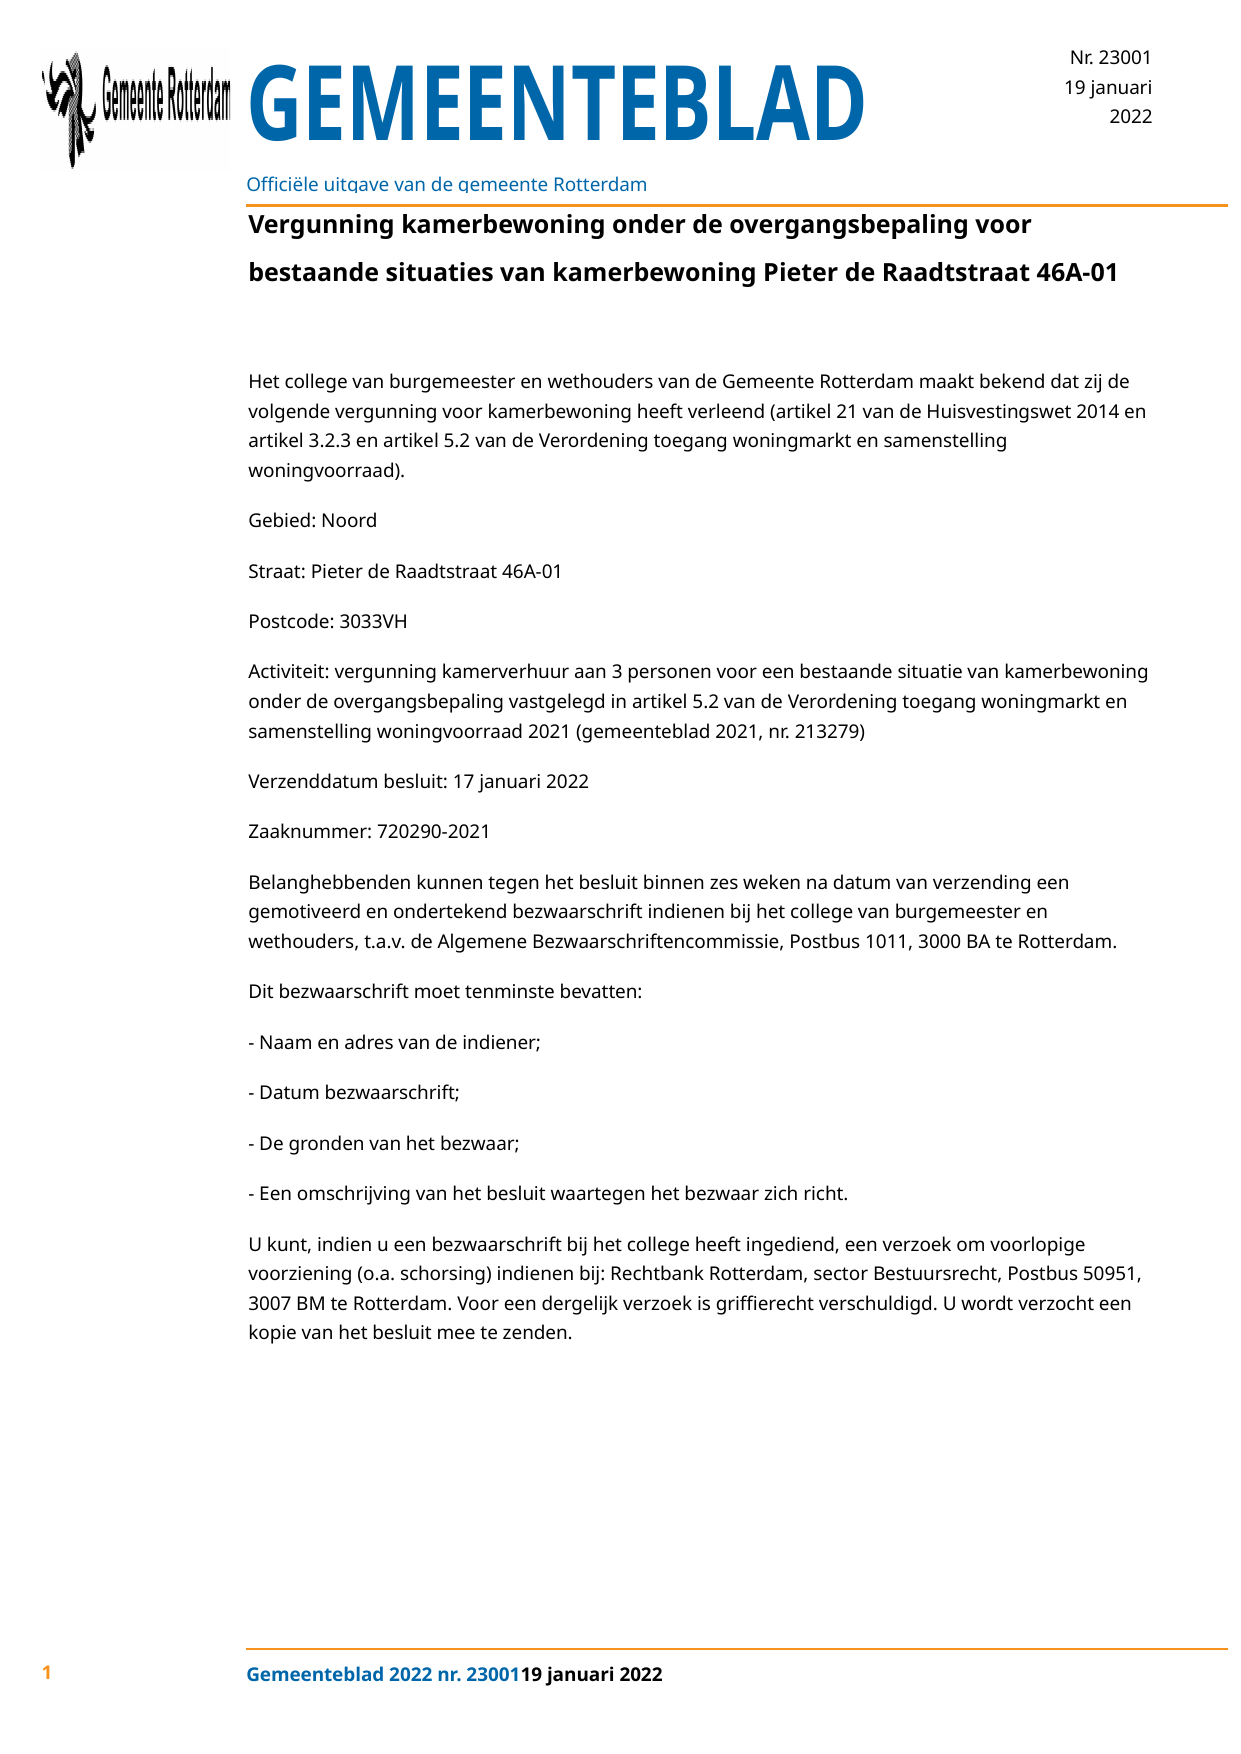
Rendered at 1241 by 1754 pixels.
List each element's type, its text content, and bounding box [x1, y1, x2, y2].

text Verzenddatum besluit: 17 januari 2022 [248, 768, 1152, 794]
text Belanghebbenden kunnen tegen het besluit binnen zes weken na datum van verzending een gemotiveerd en ondertekend bezwaarschrift indienen bij het college van burgemeester en wethouders, t.a.v. de Algemene Bezwaarschriftencommissie, Postbus 1011, 3000 BA te Rotterdam. [248, 869, 1152, 954]
text Postcode: 3033VH [248, 608, 1152, 634]
text U kunt, indien u een bezwaarschrift bij het college heeft ingediend, een verzoek om voorlopige voorziening (o.a. schorsing) indienen bij: Rechtbank Rotterdam, sector Bestuursrecht, Postbus 50951, 3007 BM te Rotterdam. Voor een dergelijk verzoek is griffierecht verschuldigd. U wordt verzocht een kopie van het besluit mee te zenden. [248, 1231, 1152, 1345]
text Straat: Pieter de Raadtstraat 46A-01 [248, 558, 1152, 584]
text Activiteit: vergunning kamerverhuur aan 3 personen voor een bestaande situatie van kamerbewoning onder de overgangsbepaling vastgelegd in artikel 5.2 van de Verordening toegang woningmarkt en samenstelling woningvoorraad 2021 (gemeenteblad 2021, nr. 213279) [248, 659, 1152, 744]
text Gebied: Noord [248, 507, 1152, 533]
text - Datum bezwaarschrift; [248, 1079, 1152, 1105]
text Dit bezwaarschrift moet tenminste bevatten: [248, 979, 1152, 1004]
text Het college van burgemeester en wethouders van de Gemeente Rotterdam maakt bekend dat zij de volgende vergunning voor kamerbewoning heeft verleend (artikel 21 van de Huisvestingswet 2014 en artikel 3.2.3 en artikel 5.2 van de Verordening toegang woningmarkt en samenstelling woningvoorraad). [248, 368, 1152, 483]
picture [41, 47, 231, 172]
text Zaaknummer: 720290-2021 [248, 819, 1152, 844]
text - De gronden van het bezwaar; [248, 1130, 1152, 1156]
text - Een omschrijving van het besluit waartegen het bezwaar zich richt. [248, 1180, 1152, 1206]
text - Naam en adres van de indiener; [248, 1029, 1152, 1055]
text Vergunning kamerbewoning onder de overgangsbepaling voor bestaande situaties van kamerbewoning Pieter de Raadtstraat 46A-01 [248, 207, 1152, 288]
